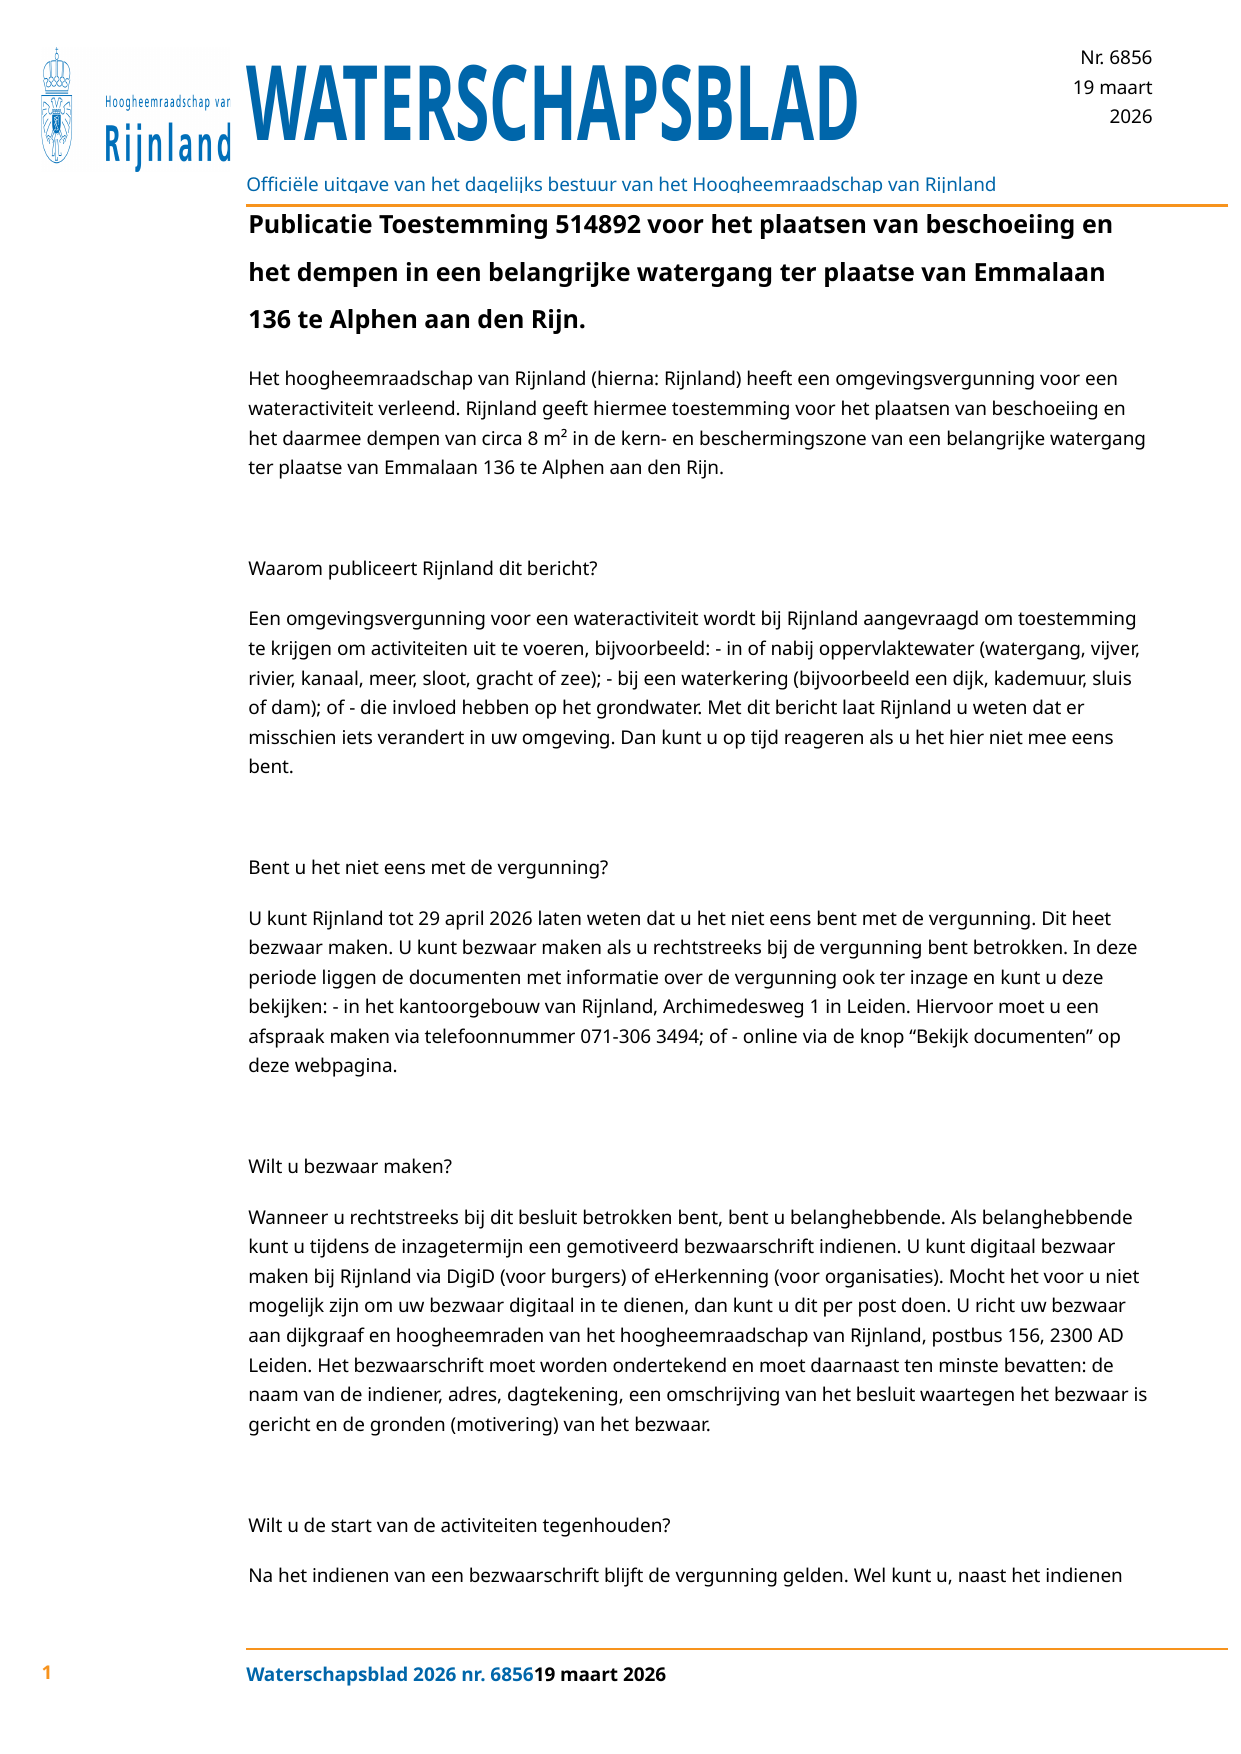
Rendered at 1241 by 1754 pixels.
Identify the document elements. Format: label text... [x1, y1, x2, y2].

text Een omgevingsvergunning voor een wateractiviteit wordt bij Rijnland aangevraagd om toestemming te krijgen om activiteiten uit te voeren, bijvoorbeeld: - in of nabij oppervlaktewater (watergang, vijver, rivier, kanaal, meer, sloot, gracht of zee); - bij een waterkering (bijvoorbeeld een dijk, kademuur, sluis of dam); of - die invloed hebben op het grondwater. Met dit bericht laat Rijnland u weten dat er misschien iets verandert in uw omgeving. Dan kunt u op tijd reageren als u het hier niet mee eens bent. [248, 606, 1152, 779]
text Wilt u bezwaar maken? [248, 1153, 1152, 1179]
text Na het indienen van een bezwaarschrift blijft de vergunning gelden. Wel kunt u, naast het indienen [248, 1562, 1152, 1588]
text U kunt Rijnland tot 29 april 2026 laten weten dat u het niet eens bent met de vergunning. Dit heet bezwaar maken. U kunt bezwaar maken als u rechtstreeks bij de vergunning bent betrokken. In deze periode liggen de documenten met informatie over de vergunning ook ter inzage en kunt u deze bekijken: - in het kantoorgebouw van Rijnland, Archimedesweg 1 in Leiden. Hiervoor moet u een afspraak maken via telefoonnummer 071-306 3494; of - online via de knop “Bekijk documenten” op deze webpagina. [248, 905, 1152, 1078]
picture [41, 47, 231, 172]
text Het hoogheemraadschap van Rijnland (hierna: Rijnland) heeft een omgevingsvergunning voor een wateractiviteit verleend. Rijnland geeft hiermee toestemming voor het plaatsen van beschoeiing en het daarmee dempen van circa 8 m² in de kern- en beschermingszone van een belangrijke watergang ter plaatse van Emmalaan 136 te Alphen aan den Rijn. [248, 366, 1152, 480]
text Publicatie Toestemming 514892 voor het plaatsen van beschoeiing en het dempen in een belangrijke watergang ter plaatse van Emmalaan 136 te Alphen aan den Rijn. [248, 207, 1152, 336]
text Wanneer u rechtstreeks bij dit besluit betrokken bent, bent u belanghebbende. Als belanghebbende kunt u tijdens de inzagetermijn een gemotiveerd bezwaarschrift indienen. U kunt digitaal bezwaar maken bij Rijnland via DigiD (voor burgers) of eHerkenning (voor organisaties). Mocht het voor u niet mogelijk zijn om uw bezwaar digitaal in te dienen, dan kunt u dit per post doen. U richt uw bezwaar aan dijkgraaf en hoogheemraden van het hoogheemraadschap van Rijnland, postbus 156, 2300 AD Leiden. Het bezwaarschrift moet worden ondertekend en moet daarnaast ten minste bevatten: de naam van de indiener, adres, dagtekening, een omschrijving van het besluit waartegen het bezwaar is gericht en de gronden (motivering) van het bezwaar. [248, 1204, 1152, 1437]
text Bent u het niet eens met de vergunning? [248, 854, 1152, 880]
text Wilt u de start van de activiteiten tegenhouden? [248, 1512, 1152, 1537]
text Waarom publiceert Rijnland dit bericht? [248, 555, 1152, 581]
